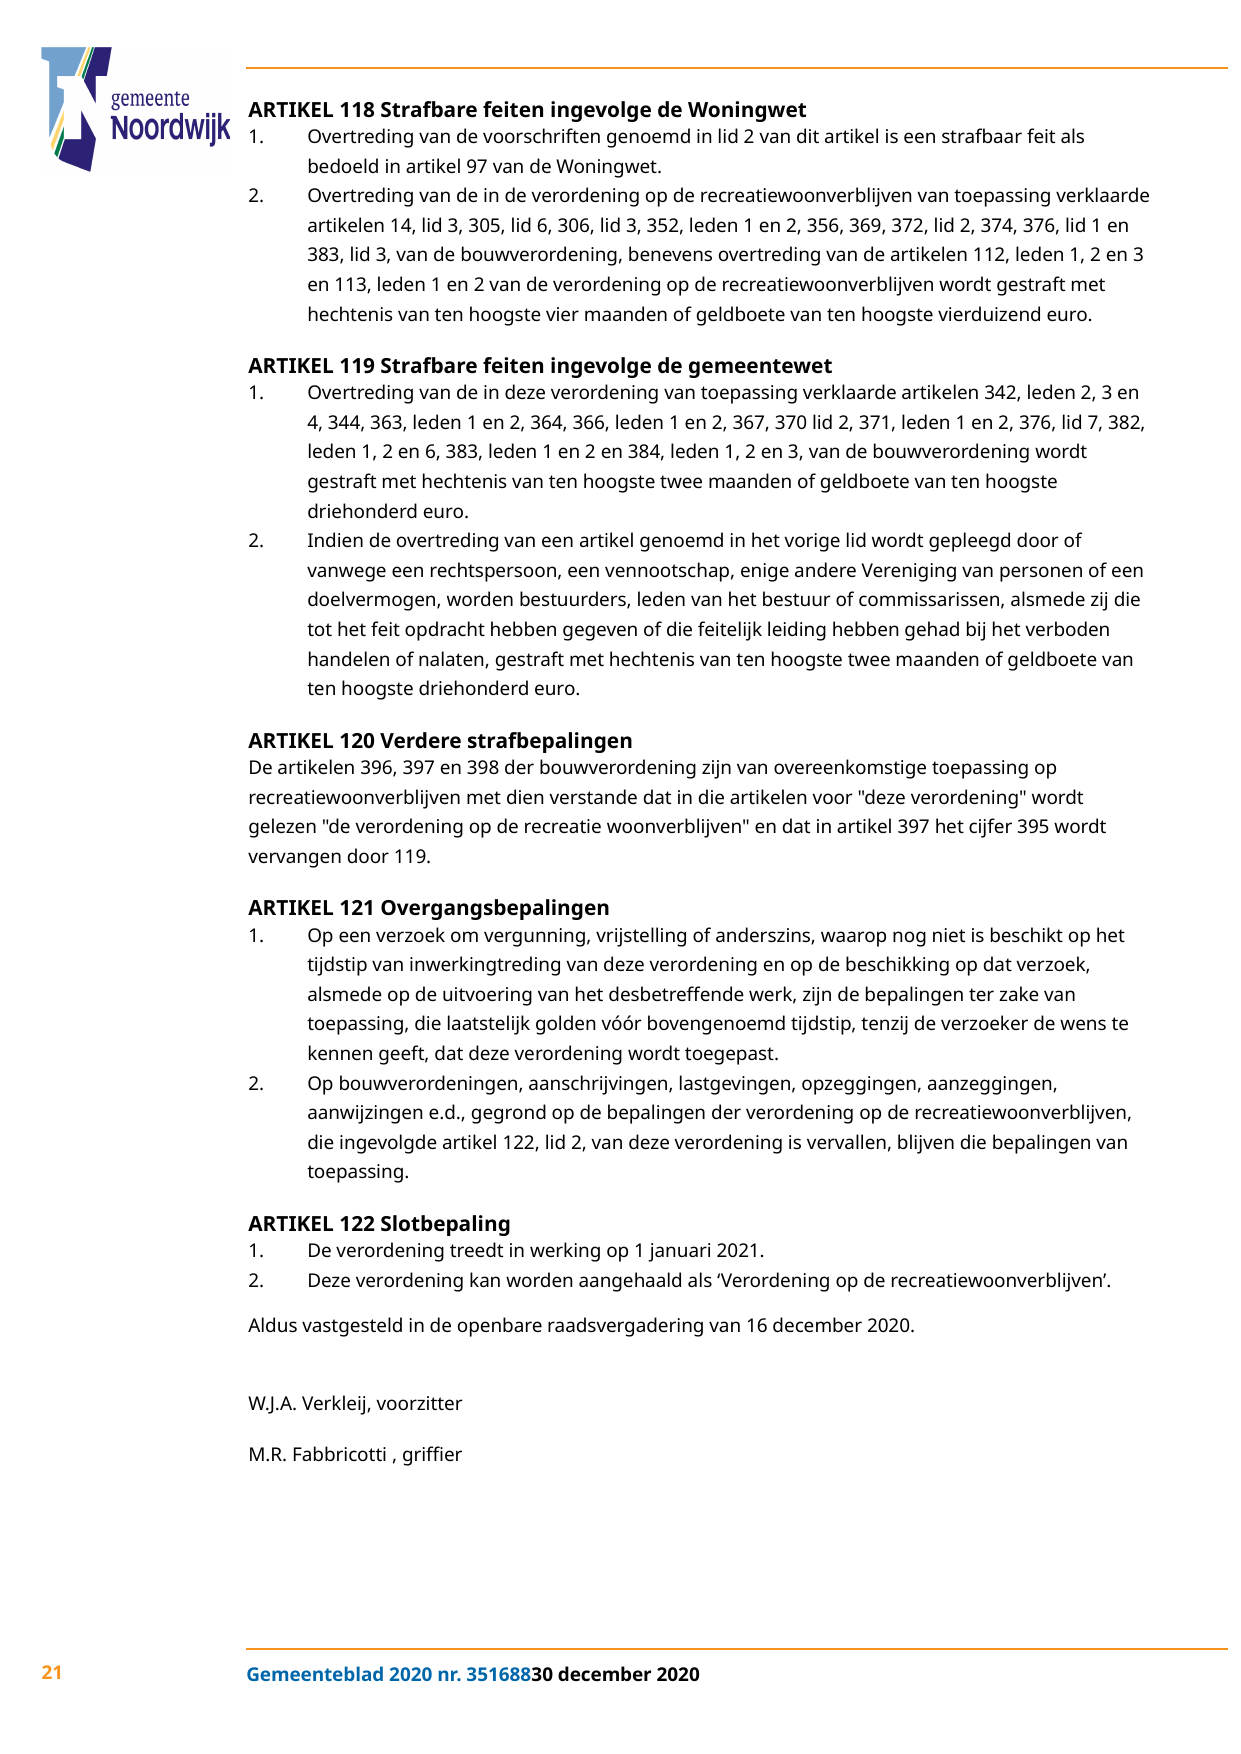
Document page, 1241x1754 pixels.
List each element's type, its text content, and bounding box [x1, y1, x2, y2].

list Overtreding van de in deze verordening van toepassing verklaarde artikelen 342, leden 2, 3 en 4, 344, 363, leden 1 en 2, 364, 366, leden 1 en 2, 367, 370 lid 2, 371, leden 1 en 2, 376, lid 7, 382, leden 1, 2 en 6, 383, leden 1 en 2 en 384, leden 1, 2 en 3, van de bouwverordening wordt gestraft met hechtenis van ten hoogste twee maanden of geldboete van ten hoogste driehonderd euro. [248, 379, 1152, 524]
list Indien de overtreding van een artikel genoemd in het vorige lid wordt gepleegd door of vanwege een rechtspersoon, een vennootschap, enige andere Vereniging van personen of een doelvermogen, worden bestuurders, leden van het bestuur of commissarissen, alsmede zij die tot het feit opdracht hebben gegeven of die feitelijk leiding hebben gehad bij het verboden handelen of nalaten, gestraft met hechtenis van ten hoogste twee maanden of geldboete van ten hoogste driehonderd euro. [248, 527, 1152, 701]
list Op bouwverordeningen, aanschrijvingen, lastgevingen, opzeggingen, aanzeggingen, aanwijzingen e.d., gegrond op de bepalingen der verordening op de recreatiewoonverblijven, die ingevolgde artikel 122, lid 2, van deze verordening is vervallen, blijven die bepalingen van toepassing. [248, 1070, 1152, 1184]
text ARTIKEL 121 Overgangsbepalingen [248, 893, 1152, 922]
picture [41, 47, 231, 172]
text ARTIKEL 119 Strafbare feiten ingevolge de gemeentewet [248, 351, 1152, 379]
text ARTIKEL 118 Strafbare feiten ingevolge de Woningwet [248, 95, 1152, 123]
list Overtreding van de voorschriften genoemd in lid 2 van dit artikel is een strafbaar feit als bedoeld in artikel 97 van de Woningwet. [248, 123, 1152, 178]
text M.R. Fabbricotti , griffier [248, 1441, 1152, 1467]
text W.J.A. Verkleij, voorzitter [248, 1390, 1152, 1416]
text Aldus vastgesteld in de openbare raadsvergadering van 16 december 2020. [248, 1313, 1152, 1338]
text De artikelen 396, 397 en 398 der bouwverordening zijn van overeenkomstige toepassing op recreatiewoonverblijven met dien verstande dat in die artikelen voor "deze verordening" wordt gelezen "de verordening op de recreatie­ woonverblijven" en dat in artikel 397 het cijfer 395 wordt vervangen door 119. [248, 754, 1152, 869]
list Deze verordening kan worden aangehaald als ‘Verordening op de recreatiewoonverblijven’. [248, 1267, 1152, 1293]
text ARTIKEL 122 Slotbepaling [248, 1209, 1152, 1237]
list Op een verzoek om vergunning, vrijstelling of anderszins, waarop nog niet is beschikt op het tijdstip van inwerkingtreding van deze verordening en op de beschikking op dat verzoek, alsmede op de uitvoering van het desbetreffende werk, zijn de bepalingen ter zake van toepassing, die laatstelijk golden vóór bovengenoemd tijdstip, tenzij de verzoeker de wens te kennen geeft, dat deze verordening wordt toegepast. [248, 922, 1152, 1066]
text ARTIKEL 120 Verdere strafbepalingen [248, 726, 1152, 754]
list Overtreding van de in de verordening op de recreatiewoonverblijven van toepassing verklaarde artikelen 14, lid 3, 305, lid 6, 306, lid 3, 352, leden 1 en 2, 356, 369, 372, lid 2, 374, 376, lid 1 en 383, lid 3, van de bouwverordening, benevens overtreding van de artikelen 112, leden 1, 2 en 3 en 113, leden 1 en 2 van de verordening op de recreatiewoonverblijven wordt gestraft met hechtenis van ten hoogste vier maanden of geldboete van ten hoogste vierduizend euro. [248, 182, 1152, 326]
list De verordening treedt in werking op 1 januari 2021. [248, 1237, 1152, 1263]
